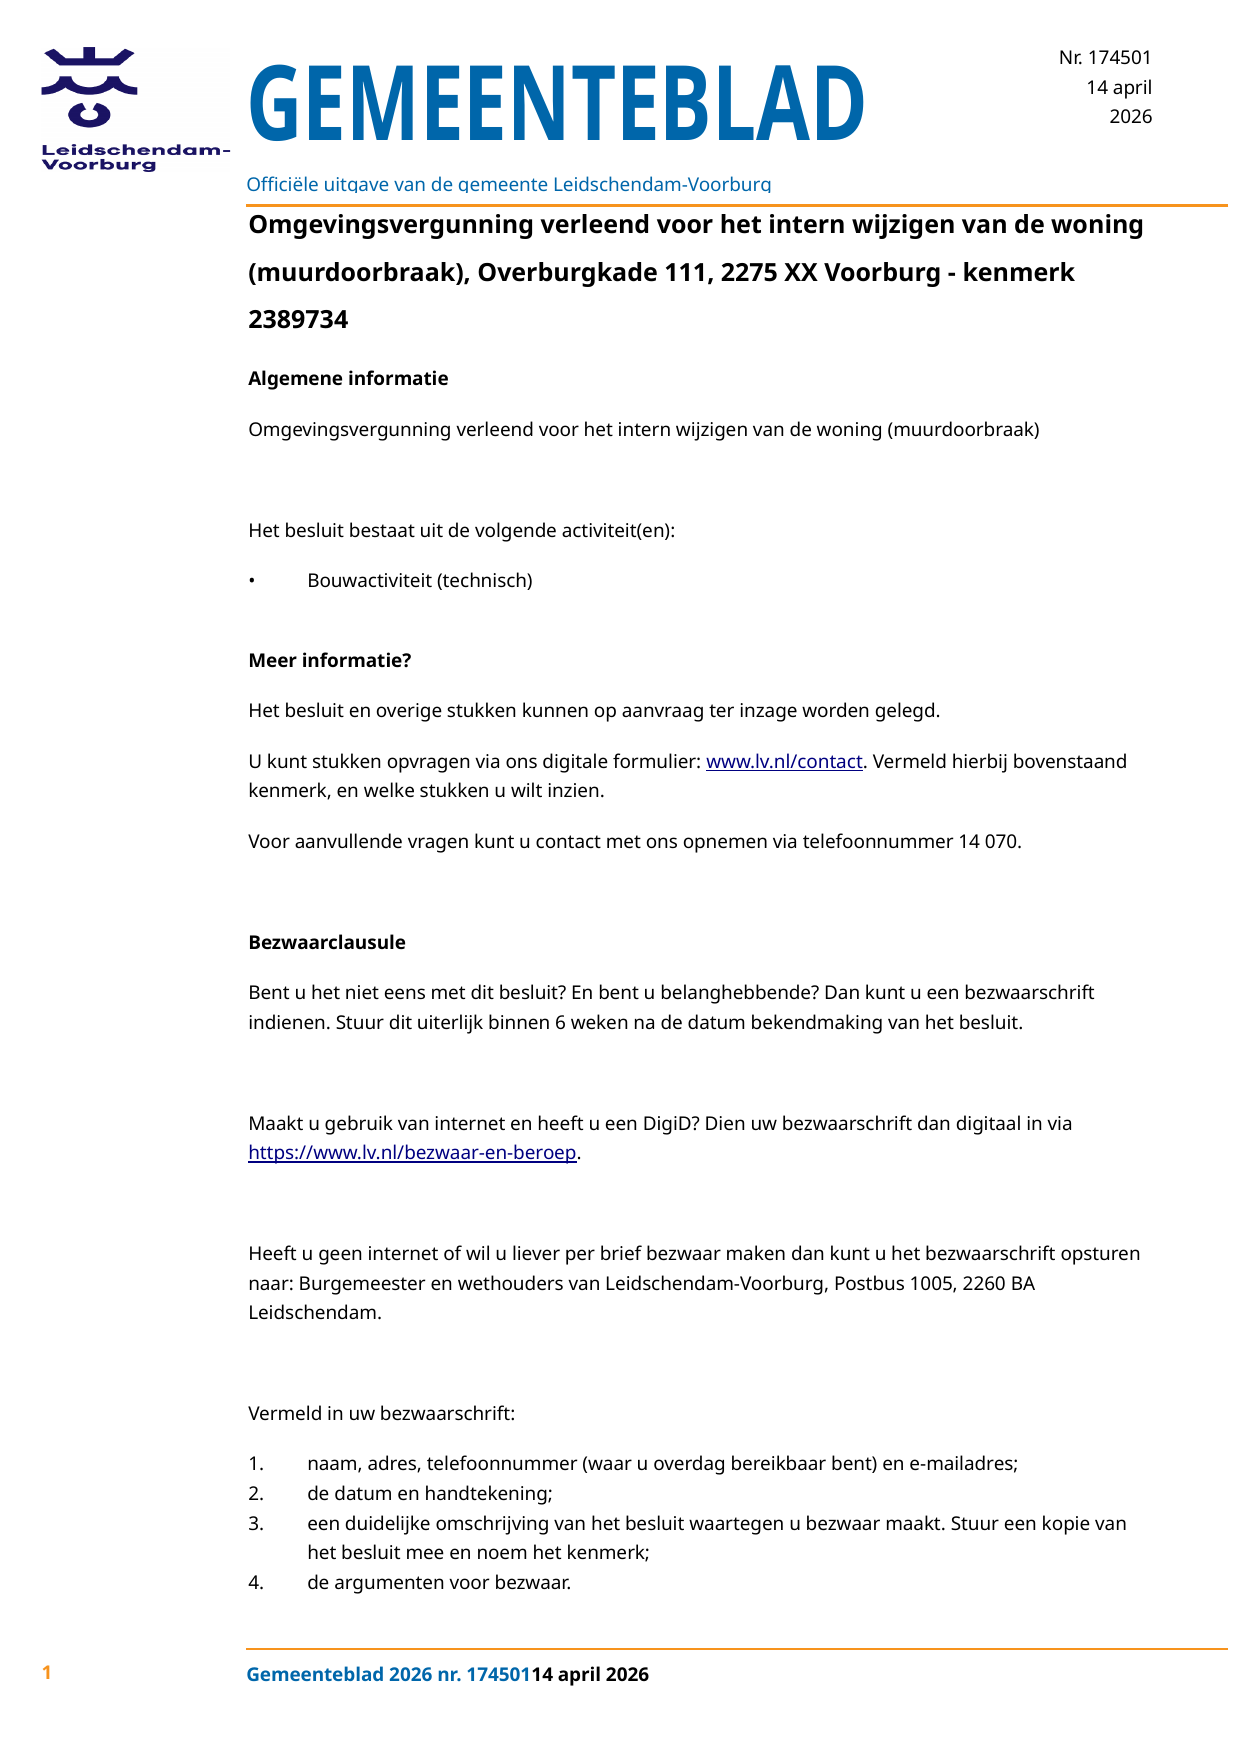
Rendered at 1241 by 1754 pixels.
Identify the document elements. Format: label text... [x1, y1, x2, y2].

picture [41, 47, 231, 172]
text Maakt u gebruik van internet en heeft u een DigiD? Dien uw bezwaarschrift dan digitaal in via https://www.lv.nl/bezwaar-en-beroep. [248, 1110, 1152, 1165]
text Voor aanvullende vragen kunt u contact met ons opnemen via telefoonnummer 14 070. [248, 828, 1152, 854]
list de datum en handtekening; [248, 1480, 1152, 1506]
list Bouwactiviteit (technisch) [248, 567, 1152, 593]
text Omgevingsvergunning verleend voor het intern wijzigen van de woning (muurdoorbraak) [248, 416, 1152, 442]
text Omgevingsvergunning verleend voor het intern wijzigen van de woning (muurdoorbraak), Overburgkade 111, 2275 XX Voorburg - kenmerk 2389734 [248, 207, 1152, 336]
text Vermeld in uw bezwaarschrift: [248, 1400, 1152, 1426]
text Het besluit bestaat uit de volgende activiteit(en): [248, 517, 1152, 542]
text Meer informatie? [248, 647, 1152, 673]
text U kunt stukken opvragen via ons digitale formulier: www.lv.nl/contact. Vermeld hierbij bovenstaand kenmerk, en welke stukken u wilt inzien. [248, 748, 1152, 803]
text Algemene informatie [248, 366, 1152, 391]
list de argumenten voor bezwaar. [248, 1569, 1152, 1594]
text Het besluit en overige stukken kunnen op aanvraag ter inzage worden gelegd. [248, 698, 1152, 723]
list een duidelijke omschrijving van het besluit waartegen u bezwaar maakt. Stuur een kopie van het besluit mee en noem het kenmerk; [248, 1510, 1152, 1565]
list naam, adres, telefoonnummer (waar u overdag bereikbaar bent) en e-mailadres; [248, 1451, 1152, 1476]
text Heeft u geen internet of wil u liever per brief bezwaar maken dan kunt u het bezwaarschrift opsturen naar: Burgemeester en wethouders van Leidschendam-Voorburg, Postbus 1005, 2260 BA Leidschendam. [248, 1240, 1152, 1325]
text Bent u het niet eens met dit besluit? En bent u belanghebbende? Dan kunt u een bezwaarschrift indienen. Stuur dit uiterlijk binnen 6 weken na de datum bekendmaking van het besluit. [248, 979, 1152, 1034]
text Bezwaarclausule [248, 929, 1152, 954]
